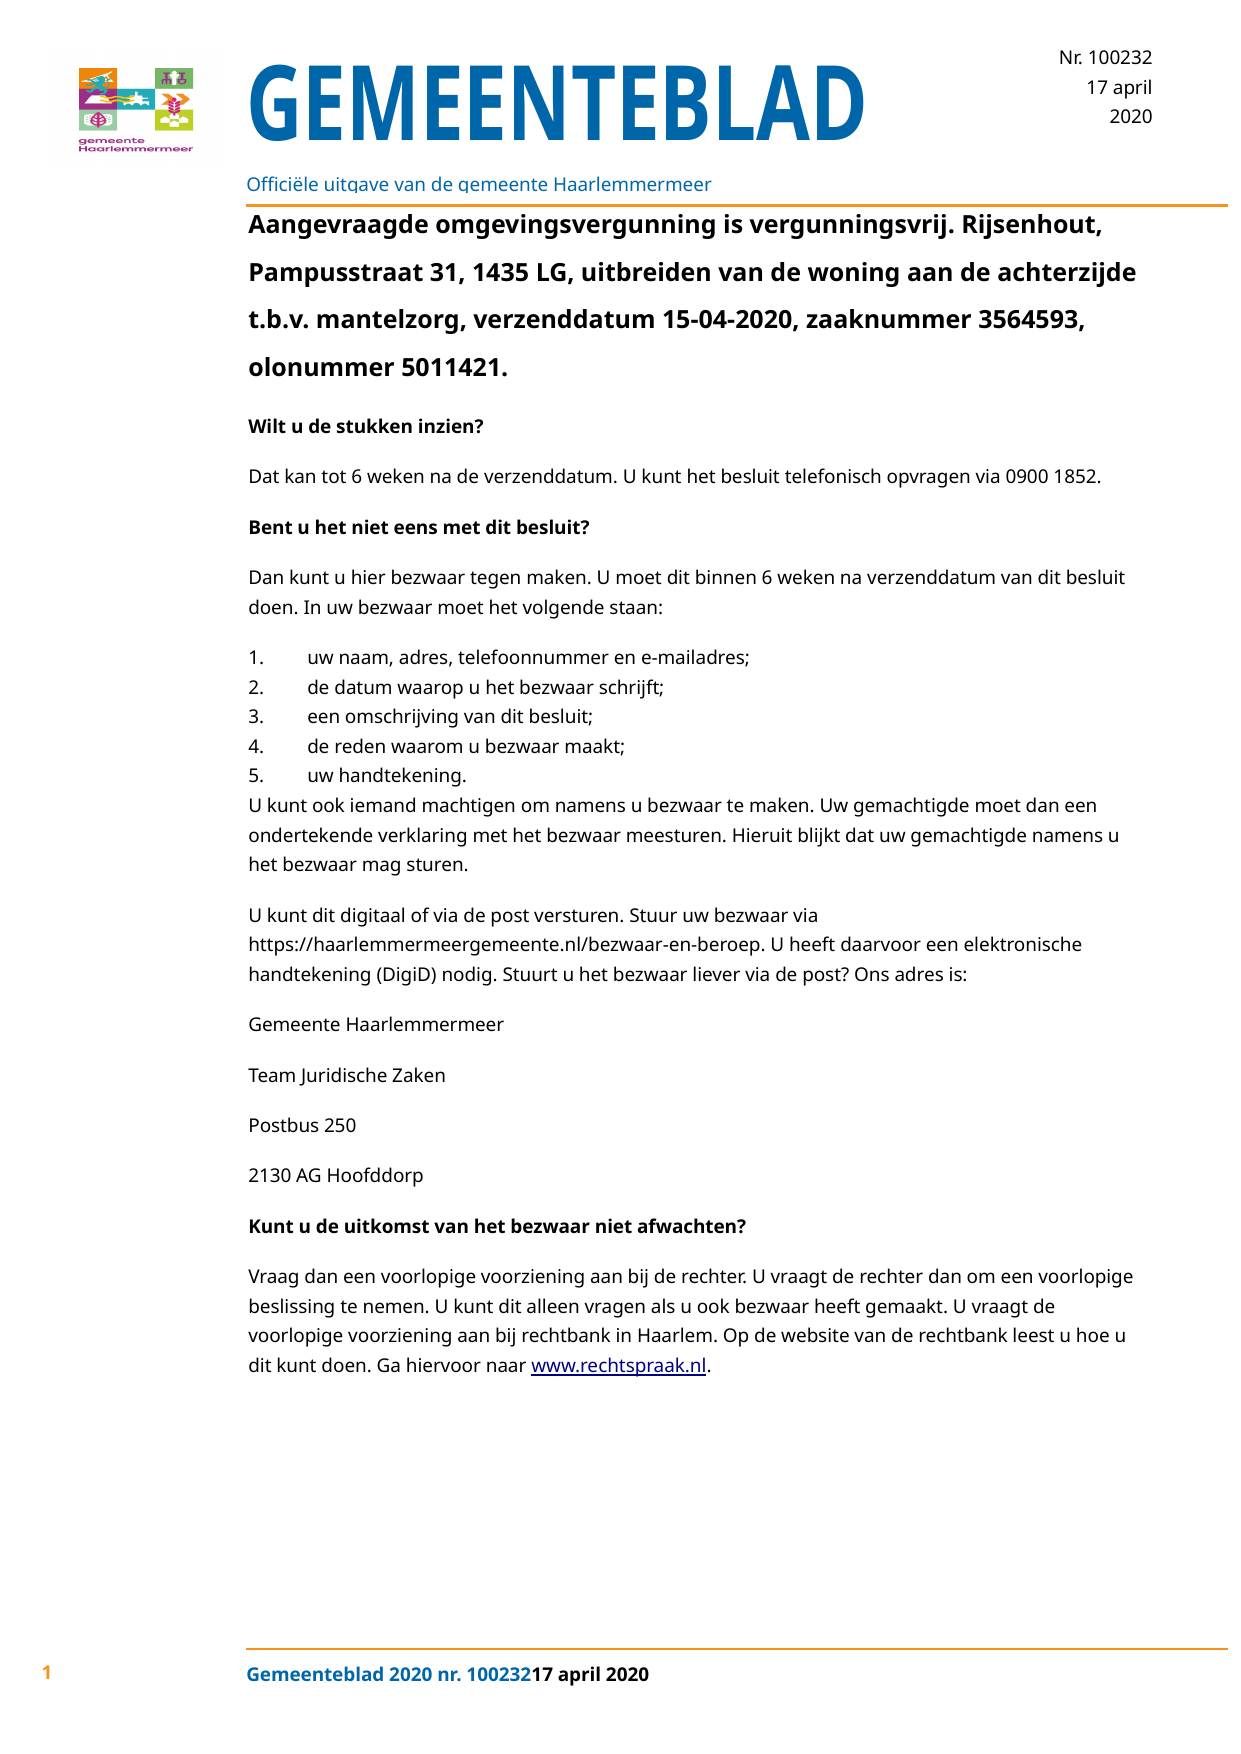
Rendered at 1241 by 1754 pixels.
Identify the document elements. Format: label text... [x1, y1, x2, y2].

text Team Juridische Zaken [248, 1062, 1152, 1088]
text Dan kunt u hier bezwaar tegen maken. U moet dit binnen 6 weken na verzenddatum van dit besluit doen. In uw bezwaar moet het volgende staan: [248, 564, 1152, 620]
text U kunt dit digitaal of via de post versturen. Stuur uw bezwaar via https://haarlemmermeergemeente.nl/bezwaar-en-beroep. U heeft daarvoor een elektronische handtekening (DigiD) nodig. Stuurt u het bezwaar liever via de post? Ons adres is: [248, 902, 1152, 987]
text Dat kan tot 6 weken na de verzenddatum. U kunt het besluit telefonisch opvragen via 0900 1852. [248, 463, 1152, 489]
picture [41, 47, 231, 172]
text 2130 AG Hoofddorp [248, 1163, 1152, 1188]
text Postbus 250 [248, 1112, 1152, 1138]
text Kunt u de uitkomst van het bezwaar niet afwachten? [248, 1213, 1152, 1239]
list uw naam, adres, telefoonnummer en e-mailadres; [248, 644, 1152, 670]
text Wilt u de stukken inzien? [248, 413, 1152, 439]
text Aangevraagde omgevingsvergunning is vergunningsvrij. Rijsenhout, Pampusstraat 31, 1435 LG, uitbreiden van de woning aan de achterzijde t.b.v. mantelzorg, verzenddatum 15-04-2020, zaaknummer 3564593, olonummer 5011421. [248, 207, 1152, 384]
list de datum waarop u het bezwaar schrijft; [248, 674, 1152, 700]
text U kunt ook iemand machtigen om namens u bezwaar te maken. Uw gemachtigde moet dan een ondertekende verklaring met het bezwaar meesturen. Hieruit blijkt dat uw gemachtigde namens u het bezwaar mag sturen. [248, 792, 1152, 877]
text Gemeente Haarlemmermeer [248, 1011, 1152, 1037]
list uw handtekening. [248, 763, 1152, 788]
text Vraag dan een voorlopige voorziening aan bij de rechter. U vraagt de rechter dan om een voorlopige beslissing te nemen. U kunt dit alleen vragen als u ook bezwaar heeft gemaakt. U vraagt de voorlopige voorziening aan bij rechtbank in Haarlem. Op de website van de rechtbank leest u hoe u dit kunt doen. Ga hiervoor naar www.rechtspraak.nl. [248, 1263, 1152, 1378]
text Bent u het niet eens met dit besluit? [248, 514, 1152, 540]
list een omschrijving van dit besluit; [248, 703, 1152, 729]
list de reden waarom u bezwaar maakt; [248, 733, 1152, 759]
